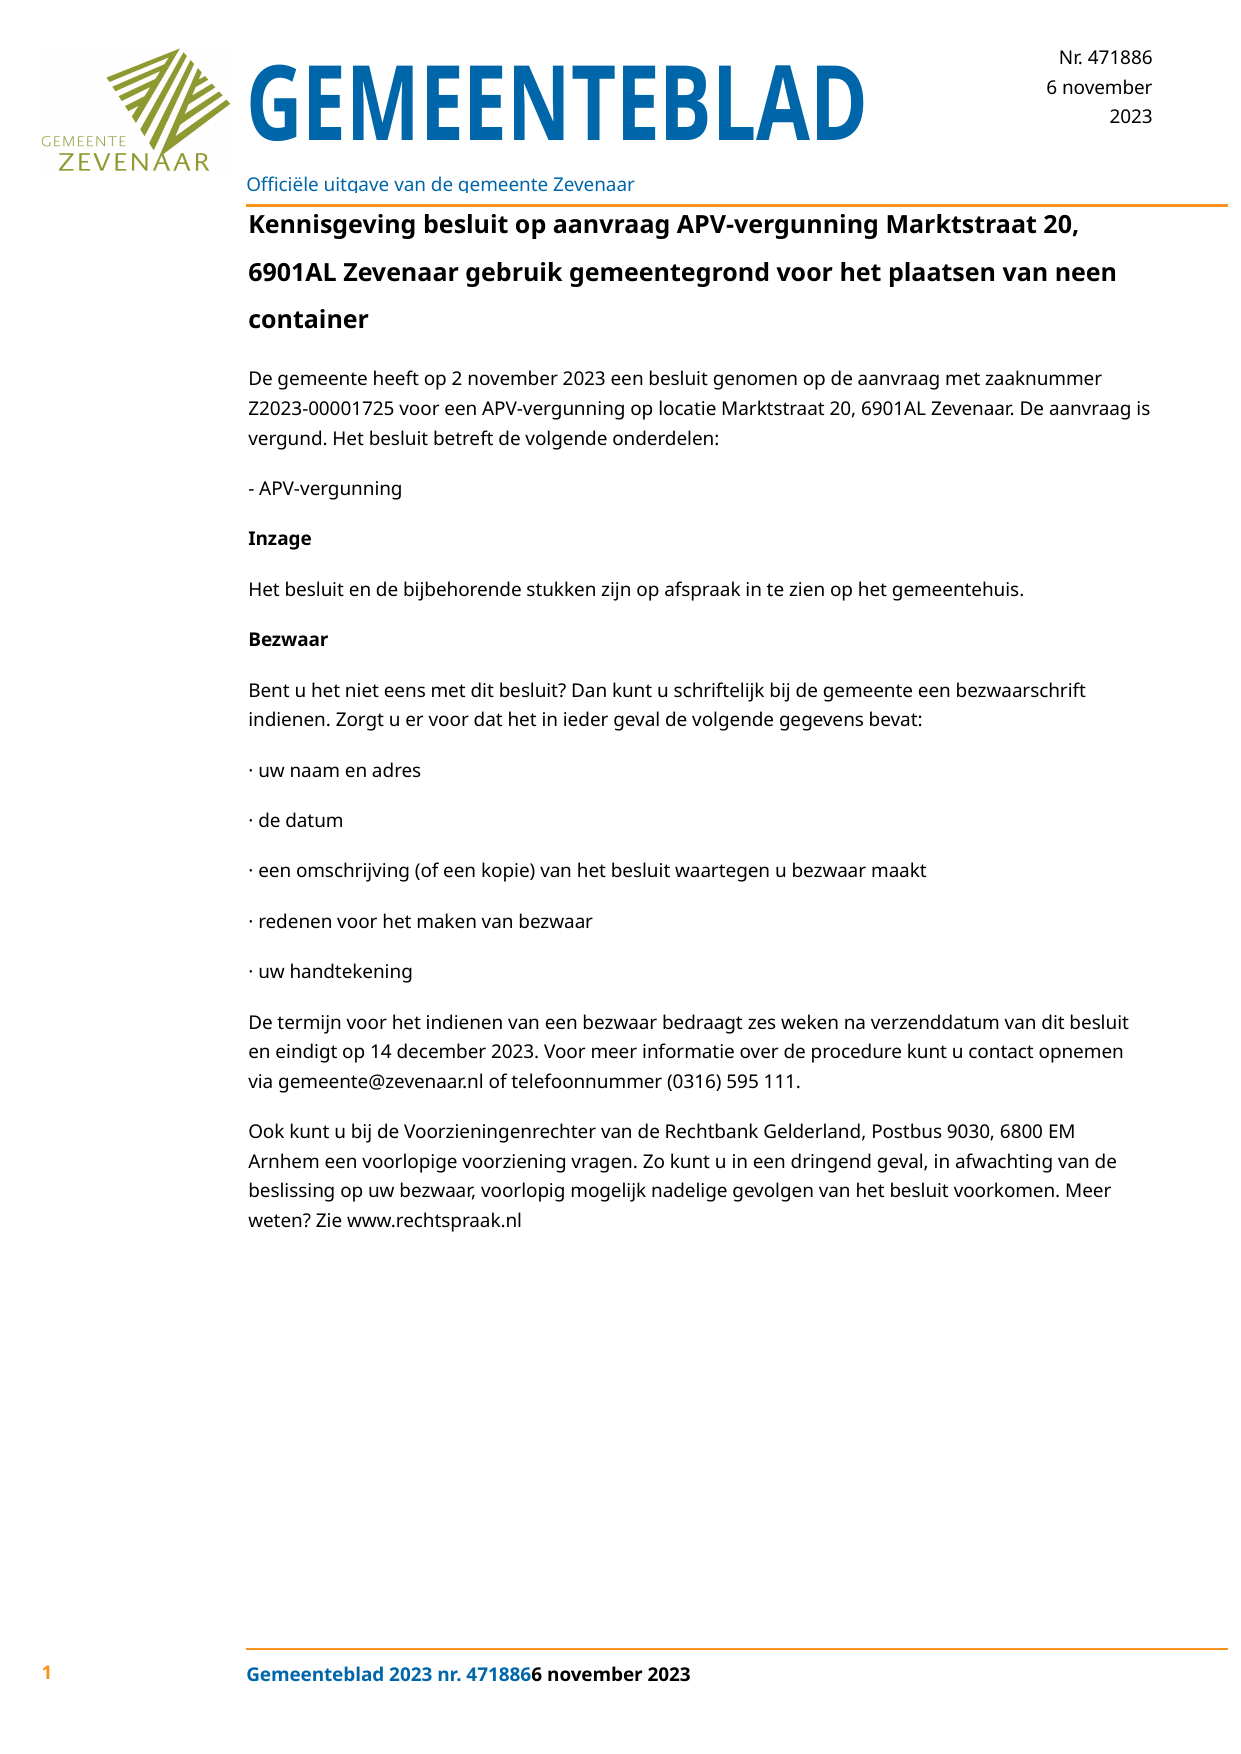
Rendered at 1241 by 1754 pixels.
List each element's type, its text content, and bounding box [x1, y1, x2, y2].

text Bent u het niet eens met dit besluit? Dan kunt u schriftelijk bij de gemeente een bezwaarschrift indienen. Zorgt u er voor dat het in ieder geval de volgende gegevens bevat: [248, 677, 1152, 732]
text Ook kunt u bij de Voorzieningenrechter van de Rechtbank Gelderland, Postbus 9030, 6800 EM Arnhem een voorlopige voorziening vragen. Zo kunt u in een dringend geval, in afwachting van de beslissing op uw bezwaar, voorlopig mogelijk nadelige gevolgen van het besluit voorkomen. Meer weten? Zie www.rechtspraak.nl [248, 1118, 1152, 1233]
text Inzage [248, 526, 1152, 551]
text · redenen voor het maken van bezwaar [248, 908, 1152, 934]
text Bezwaar [248, 626, 1152, 652]
text Kennisgeving besluit op aanvraag APV-vergunning Marktstraat 20, 6901AL Zevenaar gebruik gemeentegrond voor het plaatsen van neen container [248, 207, 1152, 336]
text · uw naam en adres [248, 757, 1152, 782]
text · uw handtekening [248, 958, 1152, 984]
text Het besluit en de bijbehorende stukken zijn op afspraak in te zien op het gemeentehuis. [248, 576, 1152, 602]
text · een omschrijving (of een kopie) van het besluit waartegen u bezwaar maakt [248, 858, 1152, 883]
text · de datum [248, 807, 1152, 833]
text - APV-vergunning [248, 475, 1152, 501]
text De gemeente heeft op 2 november 2023 een besluit genomen op de aanvraag met zaaknummer Z2023-00001725 voor een APV-vergunning op locatie Marktstraat 20, 6901AL Zevenaar. De aanvraag is vergund. Het besluit betreft de volgende onderdelen: [248, 366, 1152, 450]
text De termijn voor het indienen van een bezwaar bedraagt zes weken na verzenddatum van dit besluit en eindigt op 14 december 2023. Voor meer informatie over de procedure kunt u contact opnemen via gemeente@zevenaar.nl of telefoonnummer (0316) 595 111. [248, 1009, 1152, 1094]
picture [41, 47, 231, 172]
